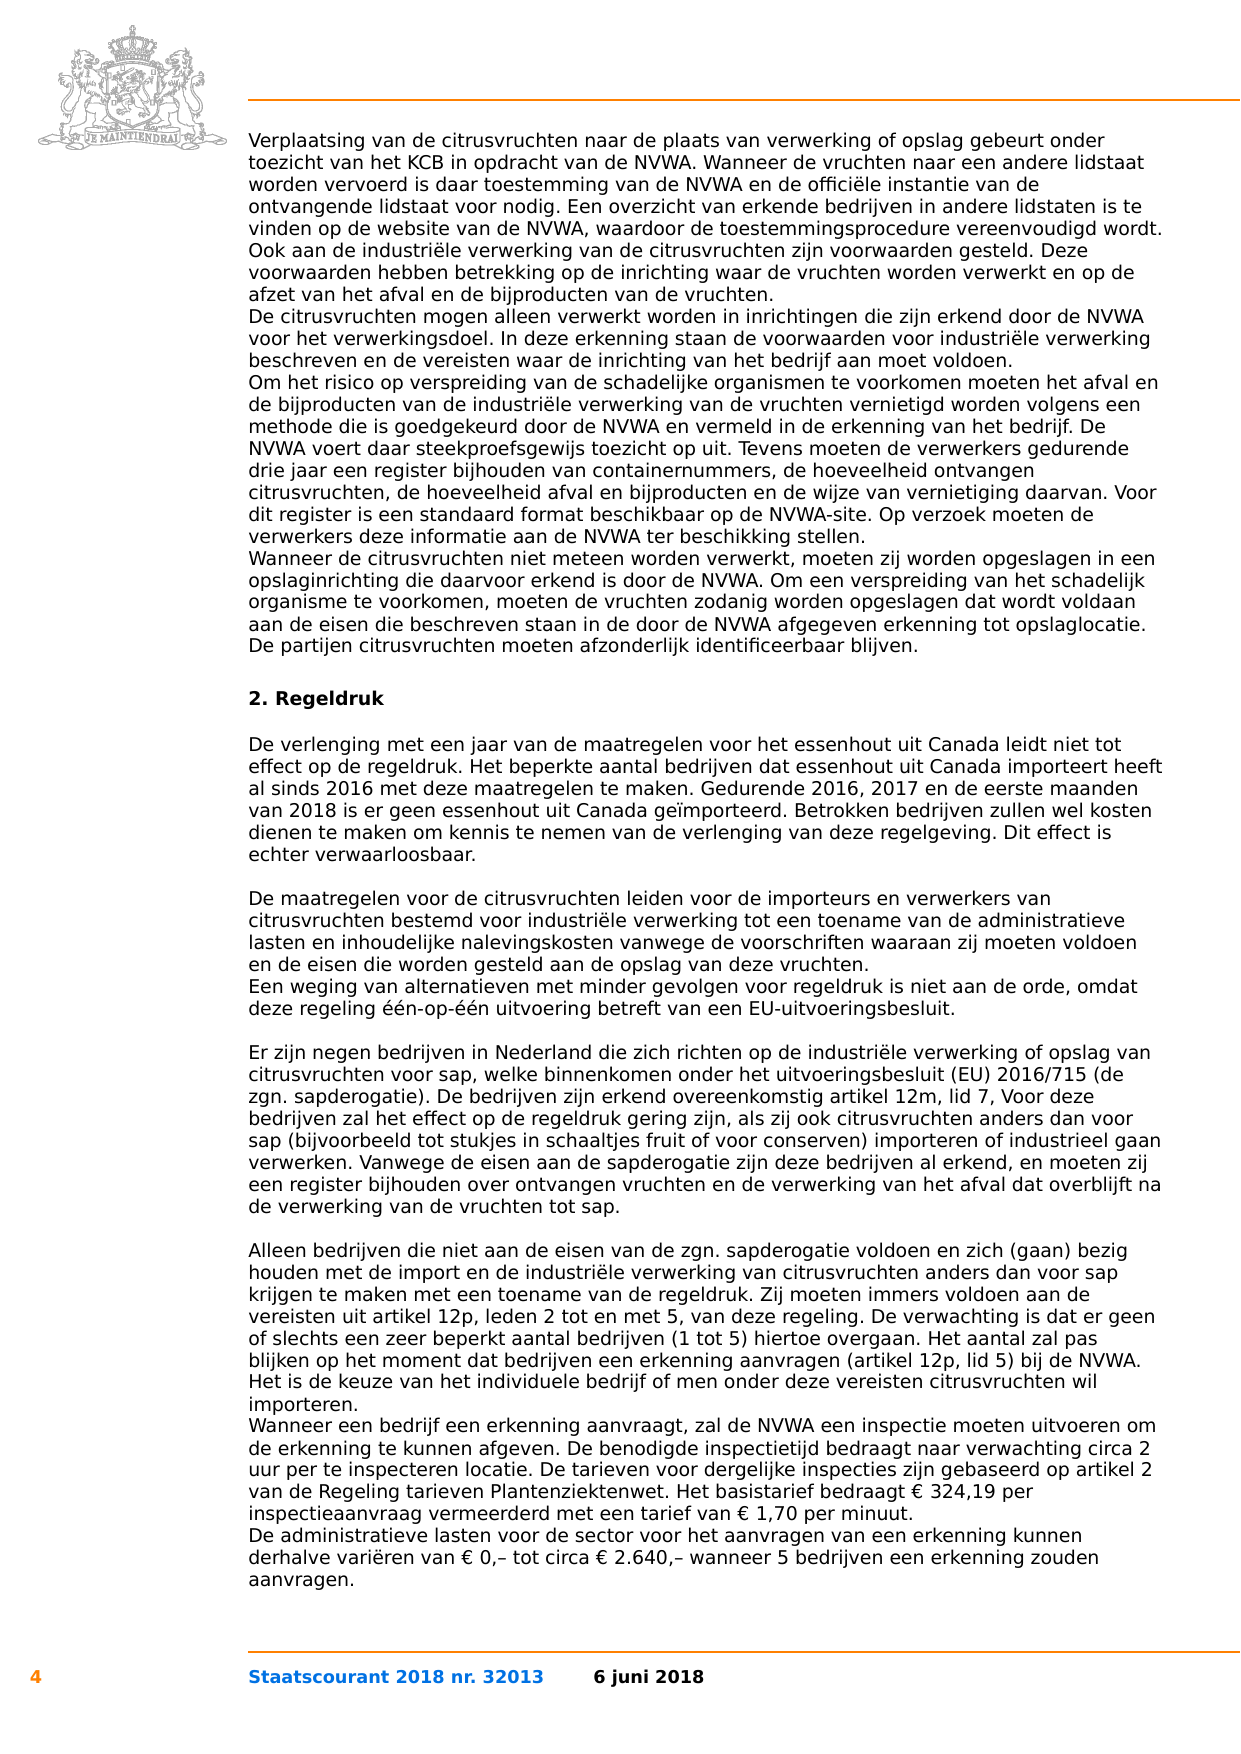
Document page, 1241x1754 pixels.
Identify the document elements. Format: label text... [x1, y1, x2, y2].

text Wanneer de citrusvruchten niet meteen worden verwerkt, moeten zij worden opgeslagen in een opslaginrichting die daarvoor erkend is door de NVWA. Om een verspreiding van het schadelijk organisme te voorkomen, moeten de vruchten zodanig worden opgeslagen dat wordt voldaan aan de eisen die beschreven staan in de door de NVWA afgegeven erkenning tot opslaglocatie. De partijen citrusvruchten moeten afzonderlijk identificeerbaar blijven. [248, 547, 1163, 657]
text Om het risico op verspreiding van de schadelijke organismen te voorkomen moeten het afval en de bijproducten van de industriële verwerking van de vruchten vernietigd worden volgens een methode die is goedgekeurd door de NVWA en vermeld in de erkenning van het bedrijf. De NVWA voert daar steekproefsgewijs toezicht op uit. Tevens moeten de verwerkers gedurende drie jaar een register bijhouden van containernummers, de hoeveelheid ontvangen citrusvruchten, de hoeveelheid afval en bijproducten en de wijze van vernietiging daarvan. Voor dit register is een standaard format beschikbaar op de NVWA-site. Op verzoek moeten de verwerkers deze informatie aan de NVWA ter beschikking stellen. [248, 372, 1163, 547]
text Verplaatsing van de citrusvruchten naar de plaats van verwerking of opslag gebeurt onder toezicht van het KCB in opdracht van de NVWA. Wanneer de vruchten naar een andere lidstaat worden vervoerd is daar toestemming van de NVWA en de officiële instantie van de ontvangende lidstaat voor nodig. Een overzicht van erkende bedrijven in andere lidstaten is te vinden op de website van de NVWA, waardoor de toestemmingsprocedure vereenvoudigd wordt. [248, 130, 1163, 240]
text Er zijn negen bedrijven in Nederland die zich richten op de industriële verwerking of opslag van citrusvruchten voor sap, welke binnenkomen onder het uitvoeringsbesluit (EU) 2016/715 (de zgn. sapderogatie). De bedrijven zijn erkend overeenkomstig artikel 12m, lid 7, Voor deze bedrijven zal het effect op de regeldruk gering zijn, als zij ook citrusvruchten anders dan voor sap (bijvoorbeeld tot stukjes in schaaltjes fruit of voor conserven) importeren of industrieel gaan verwerken. Vanwege de eisen aan de sapderogatie zijn deze bedrijven al erkend, en moeten zij een register bijhouden over ontvangen vruchten en de verwerking van het afval dat overblijft na de verwerking van de vruchten tot sap. [248, 1042, 1163, 1218]
text De administratieve lasten voor de sector voor het aanvragen van een erkenning kunnen derhalve variëren van € 0,– tot circa € 2.640,– wanneer 5 bedrijven een erkenning zouden aanvragen. [248, 1525, 1163, 1591]
picture [38, 25, 227, 150]
text De citrusvruchten mogen alleen verwerkt worden in inrichtingen die zijn erkend door de NVWA voor het verwerkingsdoel. In deze erkenning staan de voorwaarden voor industriële verwerking beschreven en de vereisten waar de inrichting van het bedrijf aan moet voldoen. [248, 306, 1163, 372]
text Wanneer een bedrijf een erkenning aanvraagt, zal de NVWA een inspectie moeten uitvoeren om de erkenning te kunnen afgeven. De benodigde inspectietijd bedraagt naar verwachting circa 2 uur per te inspecteren locatie. De tarieven voor dergelijke inspecties zijn gebaseerd op artikel 2 van de Regeling tarieven Plantenziektenwet. Het basistarief bedraagt € 324,19 per inspectieaanvraag vermeerderd met een tarief van € 1,70 per minuut. [248, 1415, 1163, 1525]
text Een weging van alternatieven met minder gevolgen voor regeldruk is niet aan de orde, omdat deze regeling één-op-één uitvoering betreft van een EU-uitvoeringsbesluit. [248, 976, 1163, 1020]
subtitle 2. Regeldruk [248, 687, 1163, 709]
text Ook aan de industriële verwerking van de citrusvruchten zijn voorwaarden gesteld. Deze voorwaarden hebben betrekking op de inrichting waar de vruchten worden verwerkt en op de afzet van het afval en de bijproducten van de vruchten. [248, 240, 1163, 306]
text De verlenging met een jaar van de maatregelen voor het essenhout uit Canada leidt niet tot effect op de regeldruk. Het beperkte aantal bedrijven dat essenhout uit Canada importeert heeft al sinds 2016 met deze maatregelen te maken. Gedurende 2016, 2017 en de eerste maanden van 2018 is er geen essenhout uit Canada geïmporteerd. Betrokken bedrijven zullen wel kosten dienen te maken om kennis te nemen van de verlenging van deze regelgeving. Dit effect is echter verwaarloosbaar. [248, 734, 1163, 866]
text De maatregelen voor de citrusvruchten leiden voor de importeurs en verwerkers van citrusvruchten bestemd voor industriële verwerking tot een toename van de administratieve lasten en inhoudelijke nalevingskosten vanwege de voorschriften waaraan zij moeten voldoen en de eisen die worden gesteld aan de opslag van deze vruchten. [248, 888, 1163, 976]
text Alleen bedrijven die niet aan de eisen van de zgn. sapderogatie voldoen en zich (gaan) bezig houden met de import en de industriële verwerking van citrusvruchten anders dan voor sap krijgen te maken met een toename van de regeldruk. Zij moeten immers voldoen aan de vereisten uit artikel 12p, leden 2 tot en met 5, van deze regeling. De verwachting is dat er geen of slechts een zeer beperkt aantal bedrijven (1 tot 5) hiertoe overgaan. Het aantal zal pas blijken op het moment dat bedrijven een erkenning aanvragen (artikel 12p, lid 5) bij de NVWA. Het is de keuze van het individuele bedrijf of men onder deze vereisten citrusvruchten wil importeren. [248, 1239, 1163, 1415]
